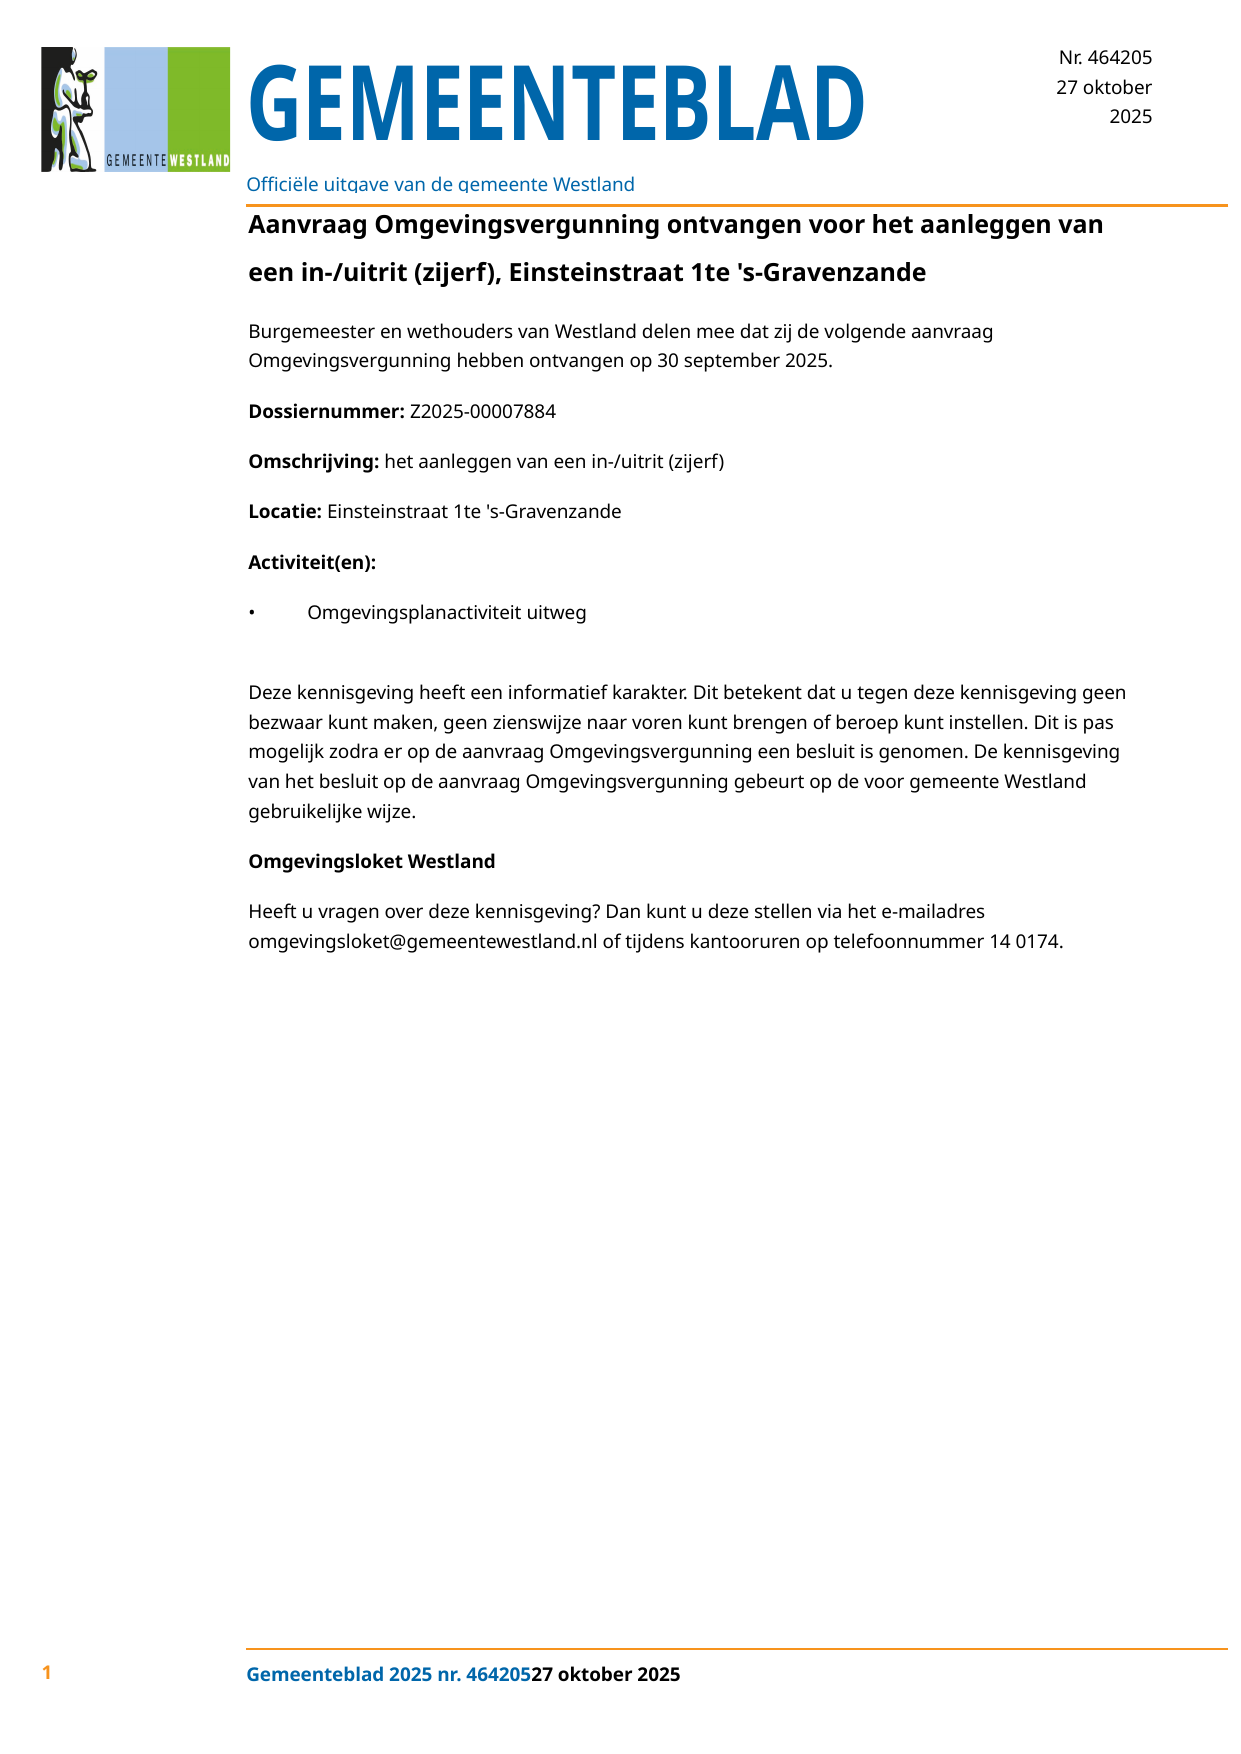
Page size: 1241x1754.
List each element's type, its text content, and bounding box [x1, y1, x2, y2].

picture [41, 47, 231, 172]
text Deze kennisgeving heeft een informatief karakter. Dit betekent dat u tegen deze kennisgeving geen bezwaar kunt maken, geen zienswijze naar voren kunt brengen of beroep kunt instellen. Dit is pas mogelijk zodra er op de aanvraag Omgevingsvergunning een besluit is genomen. De kennisgeving van het besluit op de aanvraag Omgevingsvergunning gebeurt op de voor gemeente Westland gebruikelijke wijze. [248, 679, 1152, 824]
text Heeft u vragen over deze kennisgeving? Dan kunt u deze stellen via het e-mailadres omgevingsloket@gemeentewestland.nl of tijdens kantooruren op telefoonnummer 14 0174. [248, 899, 1152, 954]
text Omgevingsloket Westland [248, 848, 1152, 874]
text Aanvraag Omgevingsvergunning ontvangen voor het aanleggen van een in-/uitrit (zijerf), Einsteinstraat 1te 's-Gravenzande [248, 207, 1152, 288]
text Locatie: Einsteinstraat 1te 's-Gravenzande [248, 499, 1152, 524]
text Omschrijving: het aanleggen van een in-/uitrit (zijerf) [248, 448, 1152, 474]
text Dossiernummer: Z2025-00007884 [248, 398, 1152, 424]
list Omgevingsplanactiviteit uitweg [248, 599, 1152, 625]
text Burgemeester en wethouders van Westland delen mee dat zij de volgende aanvraag Omgevingsvergunning hebben ontvangen op 30 september 2025. [248, 318, 1152, 373]
text Activiteit(en): [248, 549, 1152, 575]
